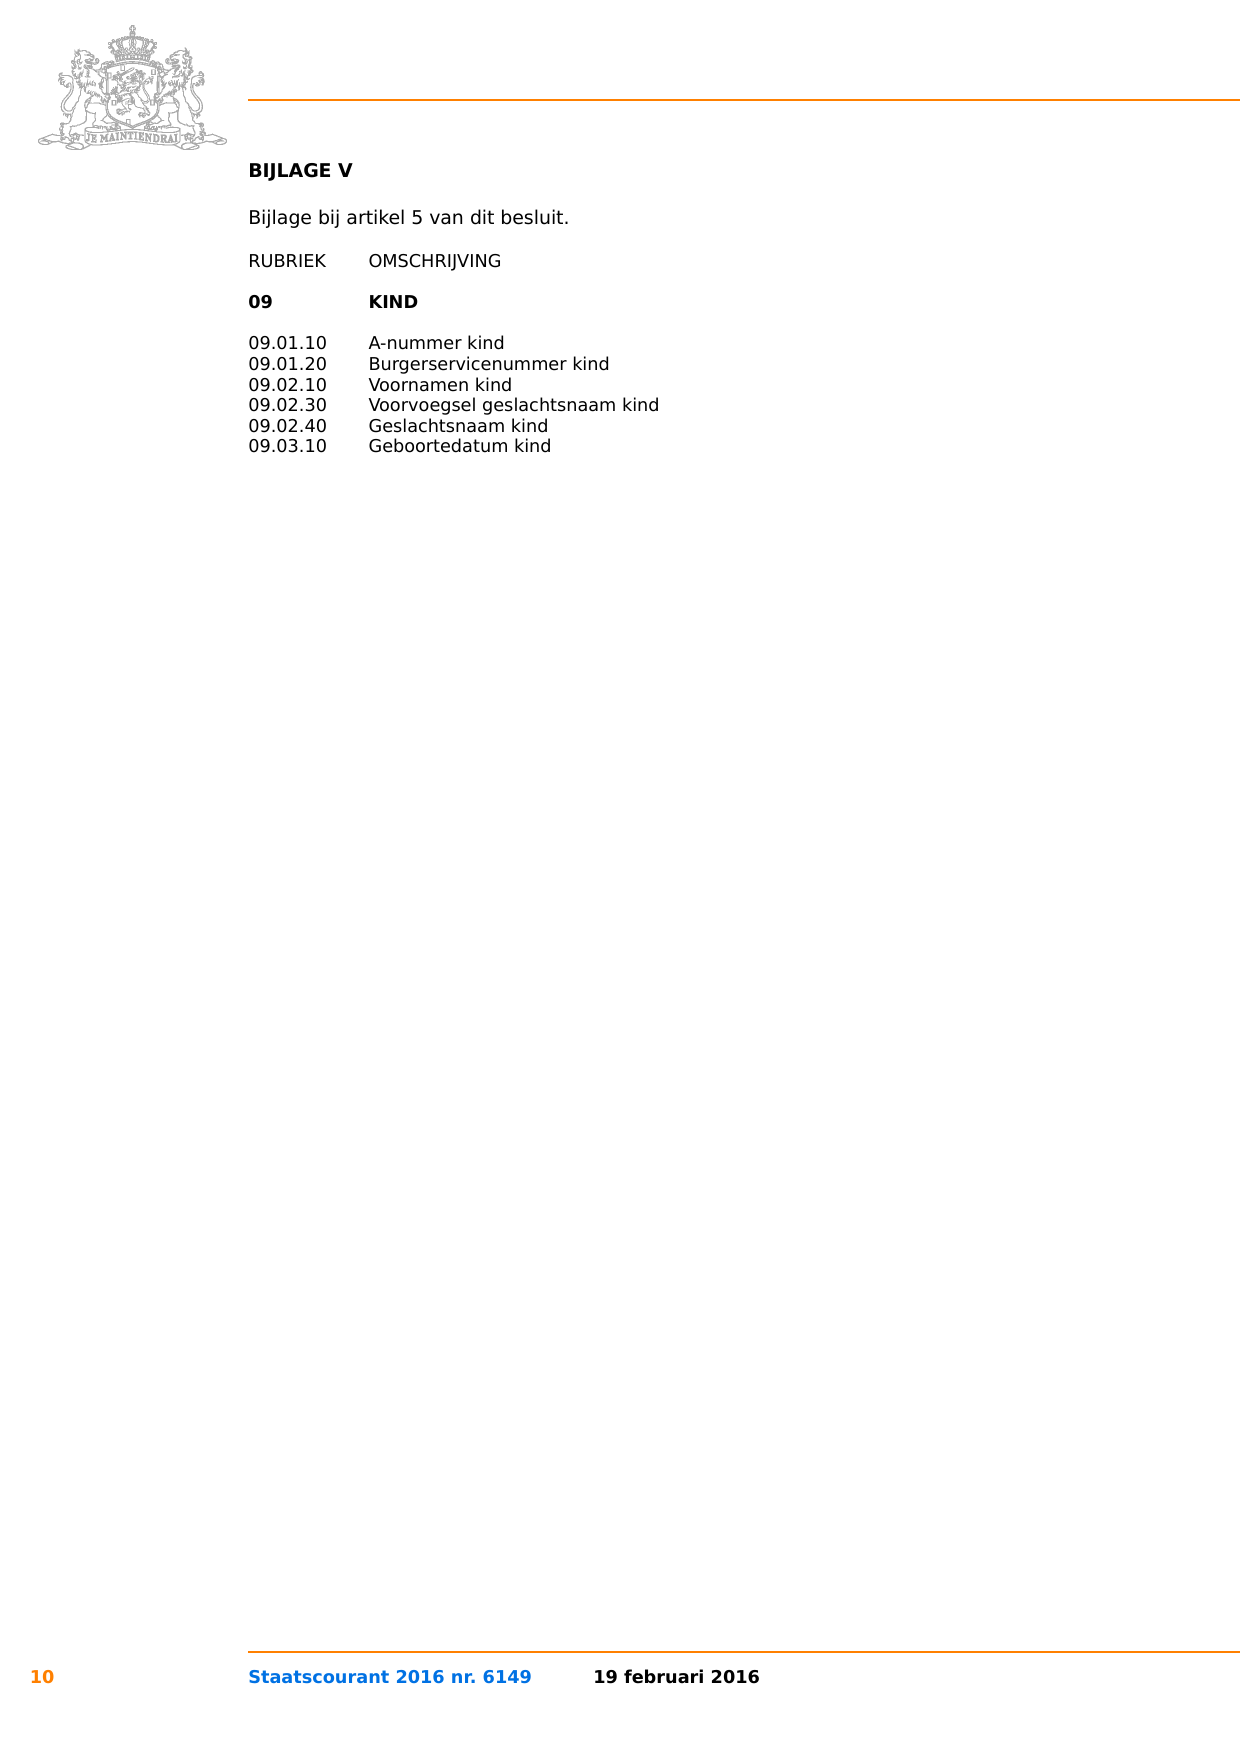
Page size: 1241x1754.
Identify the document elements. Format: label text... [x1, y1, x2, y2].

table_cell 09 [248, 292, 362, 313]
subtitle BIJLAGE V [248, 160, 1163, 182]
table_cell 09.01.20 [248, 354, 362, 374]
table_cell Geboortedatum kind [363, 436, 1163, 457]
table_cell Geslachtsnaam kind [363, 416, 1163, 436]
table_cell [248, 271, 362, 292]
table_cell [363, 271, 1163, 292]
table_cell 09.03.10 [248, 436, 362, 457]
text Bijlage bij artikel 5 van dit besluit. [248, 207, 1163, 229]
table_header RUBRIEK [248, 251, 362, 271]
picture [38, 25, 227, 150]
table_cell 09.02.10 [248, 375, 362, 395]
table_cell Voorvoegsel geslachtsnaam kind [363, 395, 1163, 416]
table_cell A-nummer kind [363, 333, 1163, 354]
table_cell Burgerservicenummer kind [363, 354, 1163, 374]
table_cell [363, 313, 1163, 333]
table_cell 09.02.30 [248, 395, 362, 416]
table_cell [248, 313, 362, 333]
table_cell KIND [363, 292, 1163, 313]
table_cell 09.02.40 [248, 416, 362, 436]
table_cell 09.01.10 [248, 333, 362, 354]
table_cell Voornamen kind [363, 375, 1163, 395]
table_header OMSCHRIJVING [363, 251, 1163, 271]
